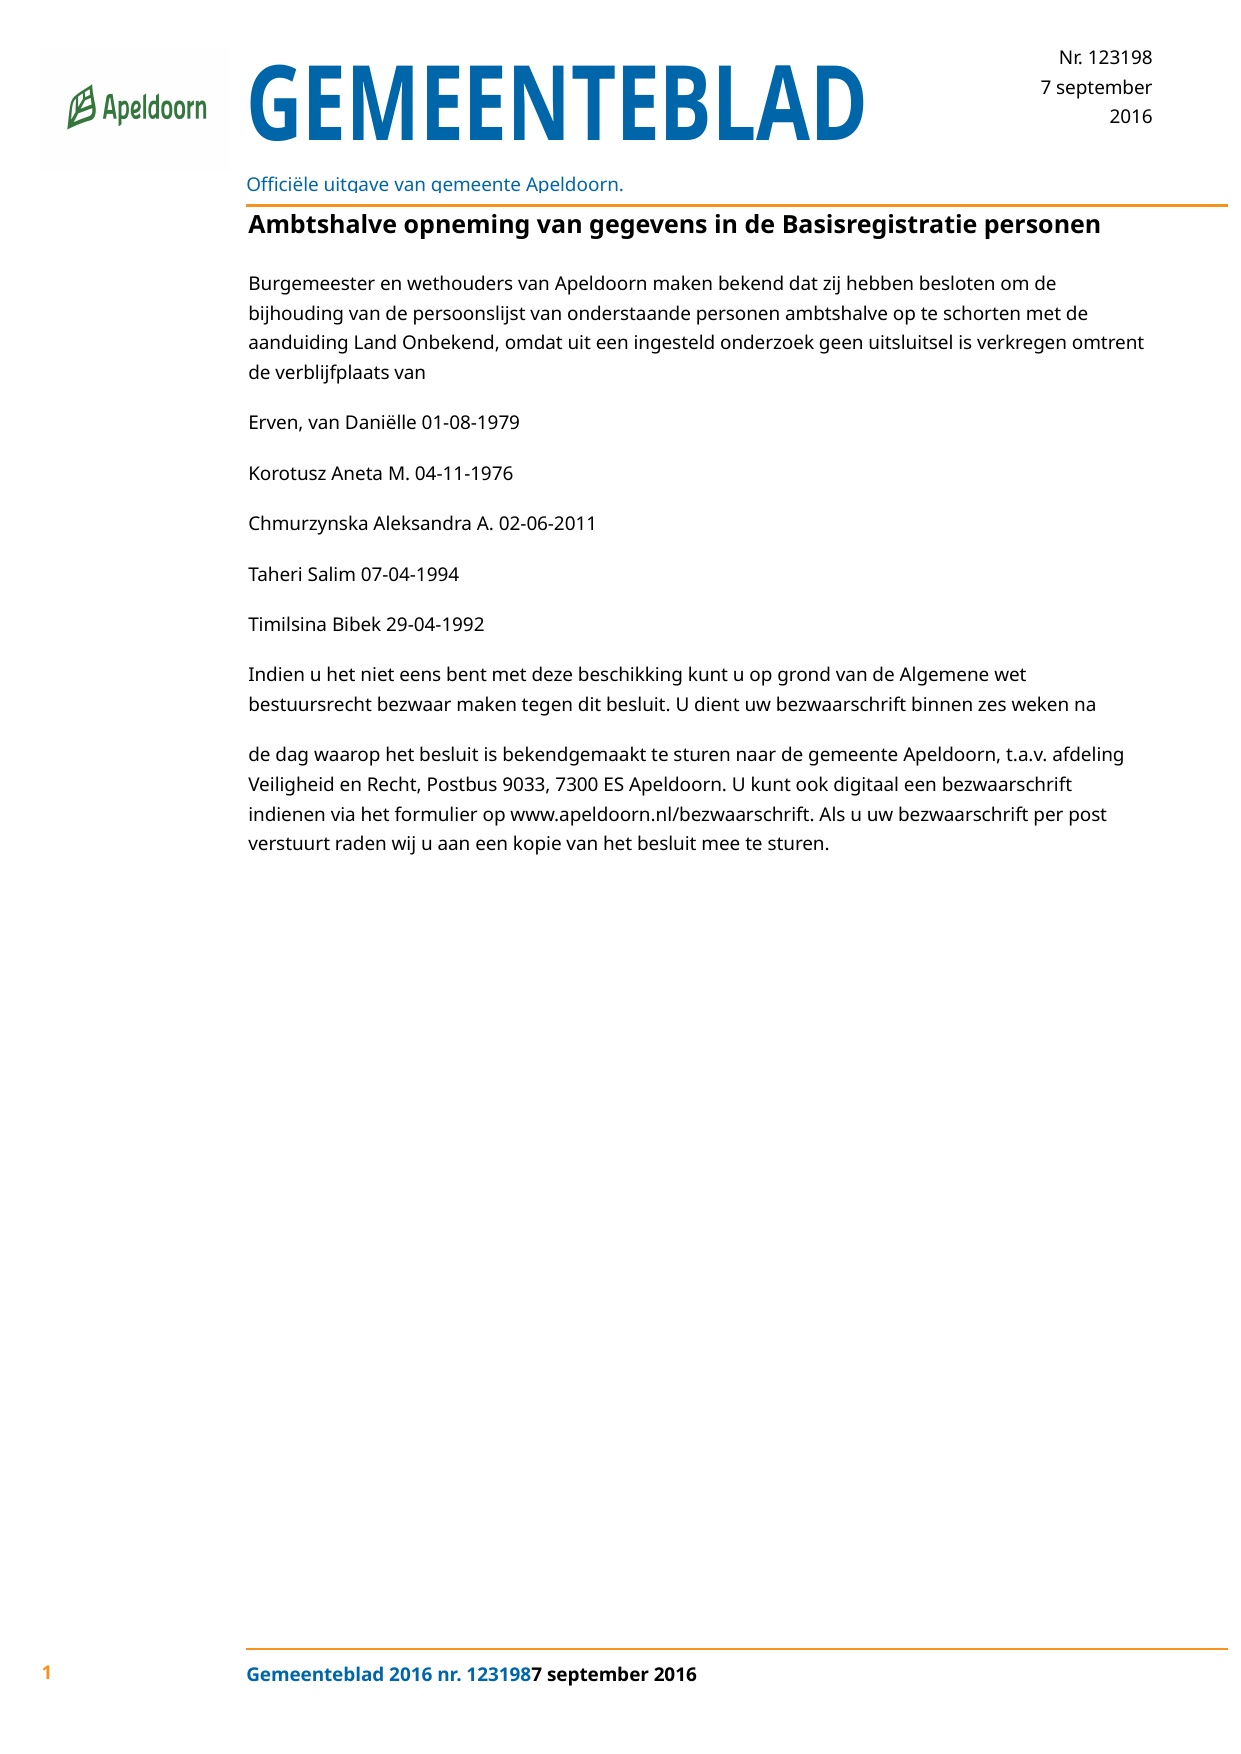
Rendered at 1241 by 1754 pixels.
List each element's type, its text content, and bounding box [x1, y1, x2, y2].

text Chmurzynska Aleksandra A. 02-06-2011 [248, 510, 1152, 536]
text de dag waarop het besluit is bekendgemaakt te sturen naar de gemeente Apeldoorn, t.a.v. afdeling Veiligheid en Recht, Postbus 9033, 7300 ES Apeldoorn. U kunt ook digitaal een bezwaarschrift indienen via het formulier op www.apeldoorn.nl/bezwaarschrift. Als u uw bezwaarschrift per post verstuurt raden wij u aan een kopie van het besluit mee te sturen. [248, 742, 1152, 856]
picture [41, 47, 231, 172]
text Burgemeester en wethouders van Apeldoorn maken bekend dat zij hebben besloten om de bijhouding van de persoonslijst van onderstaande personen ambtshalve op te schorten met de aanduiding Land Onbekend, omdat uit een ingesteld onderzoek geen uitsluitsel is verkregen omtrent de verblijfplaats van [248, 270, 1152, 385]
text Timilsina Bibek 29-04-1992 [248, 611, 1152, 637]
text Ambtshalve opneming van gegevens in de Basisregistratie personen [248, 207, 1152, 241]
text Indien u het niet eens bent met deze beschikking kunt u op grond van de Algemene wet bestuursrecht bezwaar maken tegen dit besluit. U dient uw bezwaarschrift binnen zes weken na [248, 662, 1152, 717]
text Korotusz Aneta M. 04-11-1976 [248, 460, 1152, 486]
text Erven, van Daniëlle 01-08-1979 [248, 409, 1152, 435]
text Taheri Salim 07-04-1994 [248, 561, 1152, 586]
